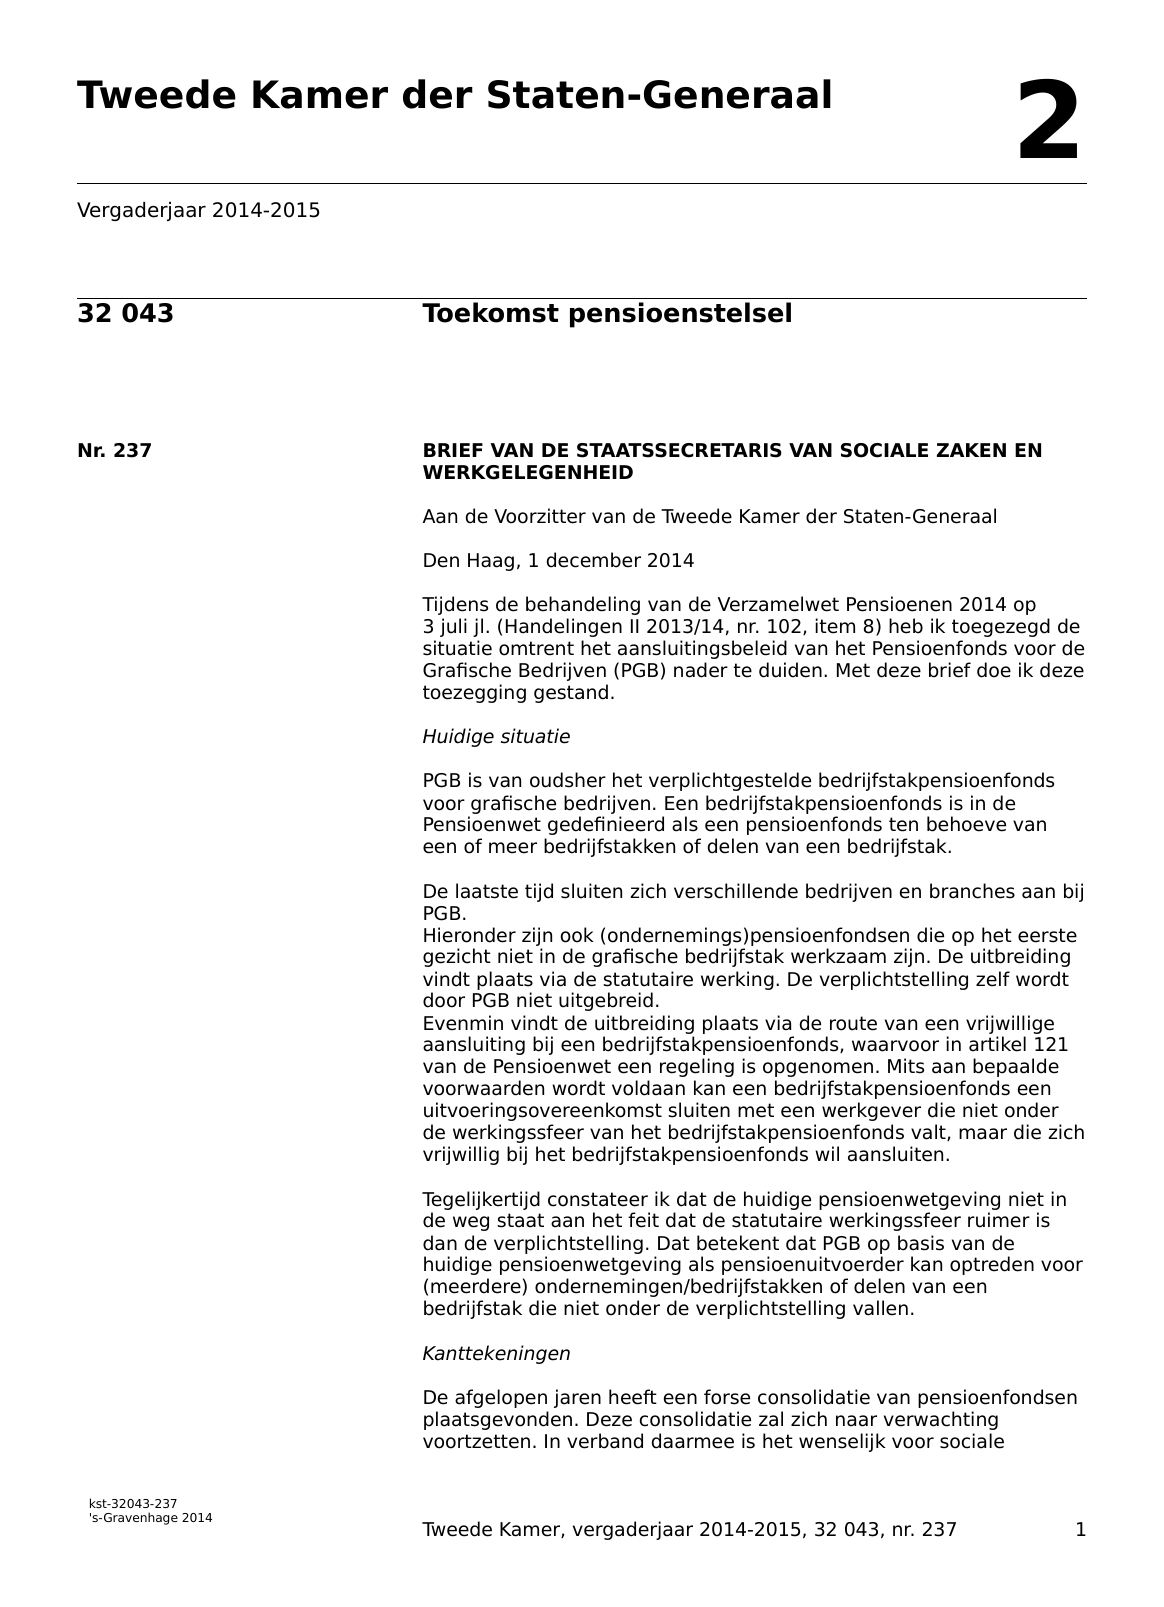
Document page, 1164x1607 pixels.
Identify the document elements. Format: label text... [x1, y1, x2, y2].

text Evenmin vindt de uitbreiding plaats via de route van een vrijwillige aansluiting bij een bedrijfstakpensioenfonds, waarvoor in artikel 121 van de Pensioenwet een regeling is opgenomen. Mits aan bepaalde voorwaarden wordt voldaan kan een bedrijfstakpensioenfonds een uitvoeringsovereenkomst sluiten met een werkgever die niet onder de werkingssfeer van het bedrijfstakpensioenfonds valt, maar die zich vrijwillig bij het bedrijfstakpensioenfonds wil aansluiten. [422, 1012, 1087, 1166]
table_header 2 [886, 59, 1087, 183]
subtitle Huidige situatie [422, 726, 1087, 748]
text De afgelopen jaren heeft een forse consolidatie van pensioenfondsen plaatsgevonden. Deze consolidatie zal zich naar verwachting voortzetten. In verband daarmee is het wenselijk voor sociale [422, 1387, 1087, 1453]
text Den Haag, 1 december 2014 [422, 550, 1087, 572]
table_header Tweede Kamer der Staten-Generaal [77, 59, 886, 183]
text kst-32043-237 [88, 1497, 323, 1511]
text Aan de Voorzitter van de Tweede Kamer der Staten-Generaal [422, 506, 1087, 528]
subtitle Kanttekeningen [422, 1342, 1087, 1364]
text De laatste tijd sluiten zich verschillende bedrijven en branches aan bij PGB. [422, 881, 1087, 924]
text PGB is van oudsher het verplichtgestelde bedrijfstakpensioenfonds voor grafische bedrijven. Een bedrijfstakpensioenfonds is in de Pensioenwet gedefinieerd als een pensioenfonds ten behoeve van een of meer bedrijfstakken of delen van een bedrijfstak. [422, 770, 1087, 858]
text Tijdens de behandeling van de Verzamelwet Pensioenen 2014 op 3 juli jl. (Handelingen II 2013/14, nr. 102, item 8) heb ik toegezegd de situatie omtrent het aansluitingsbeleid van het Pensioenfonds voor de Grafische Bedrijven (PGB) nader te duiden. Met deze brief doe ik deze toezegging gestand. [422, 594, 1087, 704]
text Tegelijkertijd constateer ik dat de huidige pensioenwetgeving niet in de weg staat aan het feit dat de statutaire werkingssfeer ruimer is dan de verplichtstelling. Dat betekent dat PGB op basis van de huidige pensioenwetgeving als pensioenuitvoerder kan optreden voor (meerdere) ondernemingen/bedrijfstakken of delen van een bedrijfstak die niet onder de verplichtstelling vallen. [422, 1188, 1087, 1320]
subtitle Nr. 237 BRIEF VAN DE STAATSSECRETARIS VAN SOCIALE ZAKEN EN WERKGELEGENHEID [77, 440, 1087, 484]
table_cell Vergaderjaar 2014-2015 [77, 184, 1087, 298]
text 's-Gravenhage 2014 [88, 1511, 323, 1525]
text Hieronder zijn ook (ondernemings)pensioenfondsen die op het eerste gezicht niet in de grafische bedrijfstak werkzaam zijn. De uitbreiding vindt plaats via de statutaire werking. De verplichtstelling zelf wordt door PGB niet uitgebreid. [422, 924, 1087, 1012]
subtitle 32 043 Toekomst pensioenstelsel [77, 299, 1087, 329]
